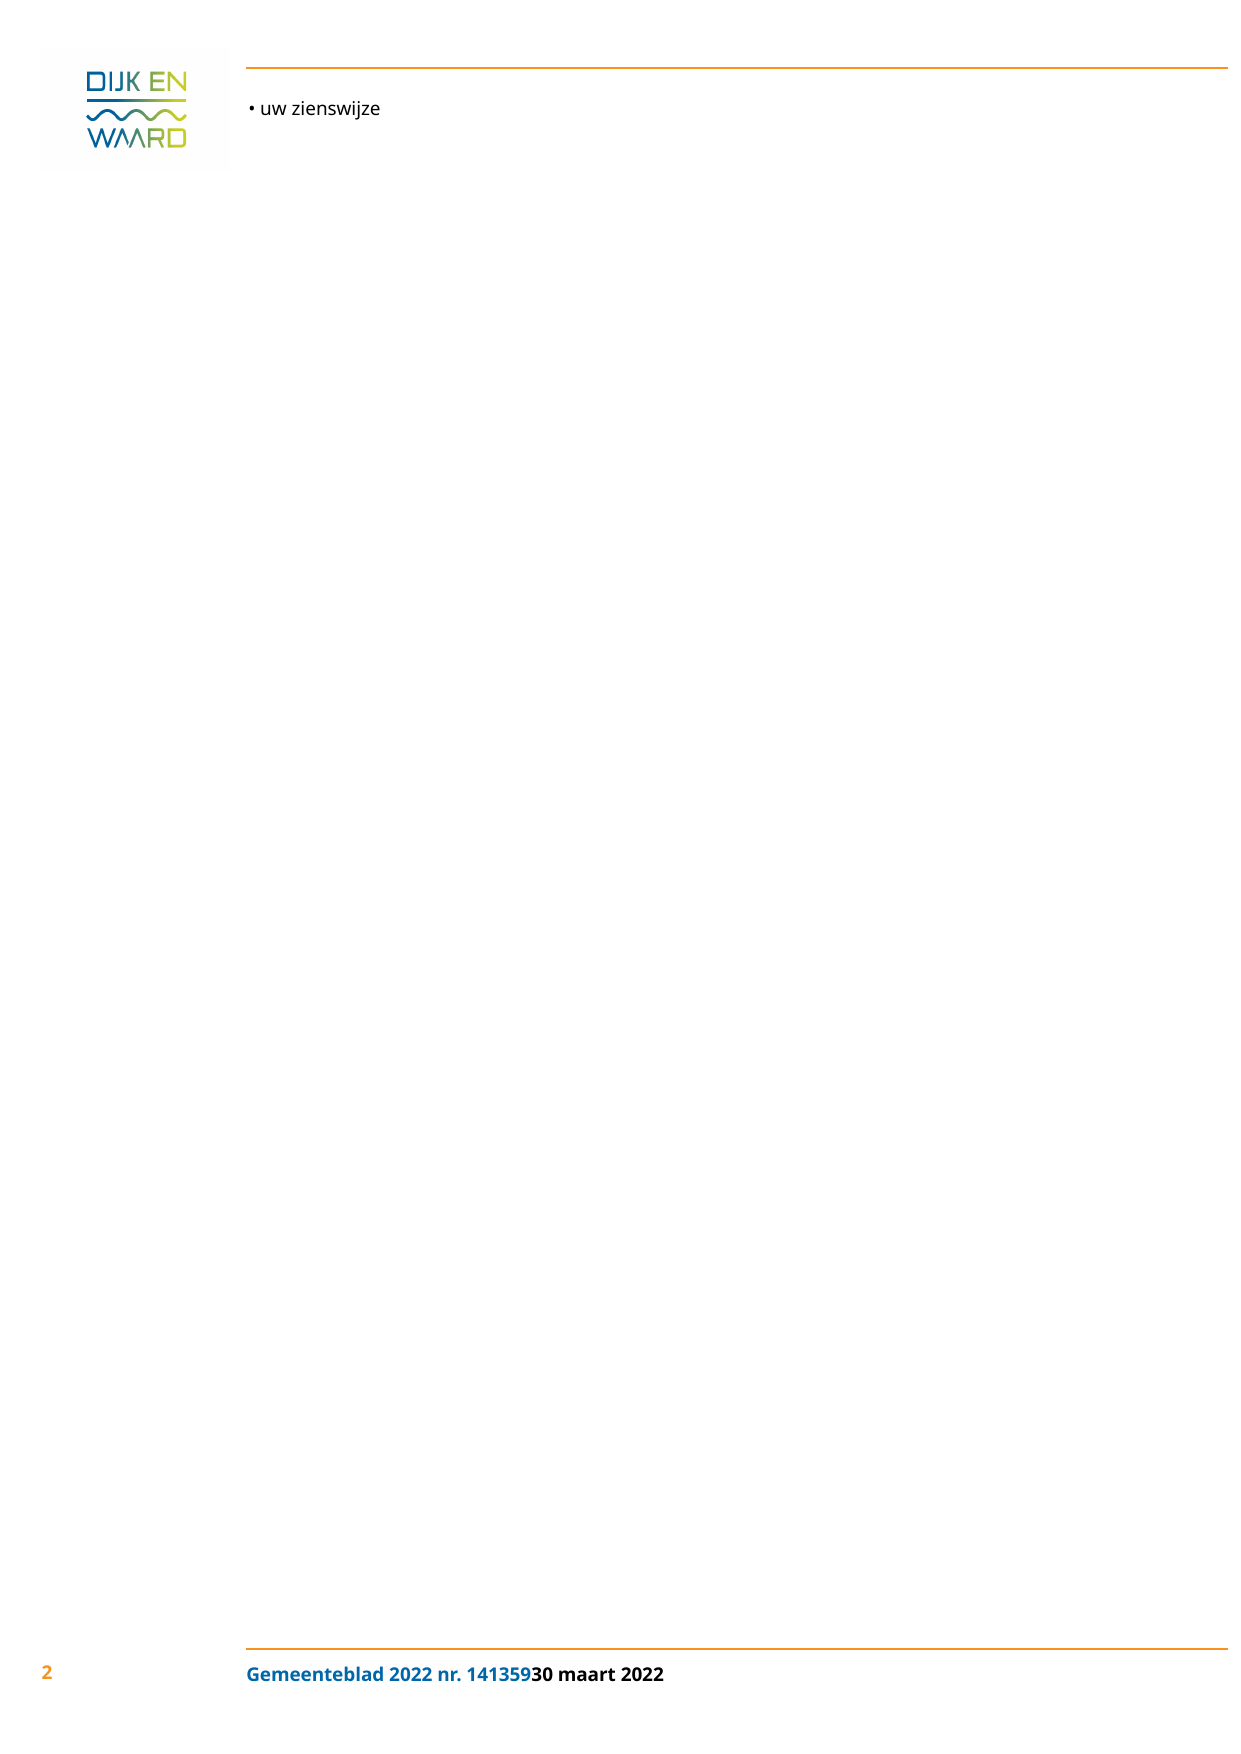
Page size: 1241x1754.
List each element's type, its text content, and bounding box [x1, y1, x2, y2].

text • uw zienswijze [248, 95, 1152, 121]
picture [41, 47, 231, 172]
